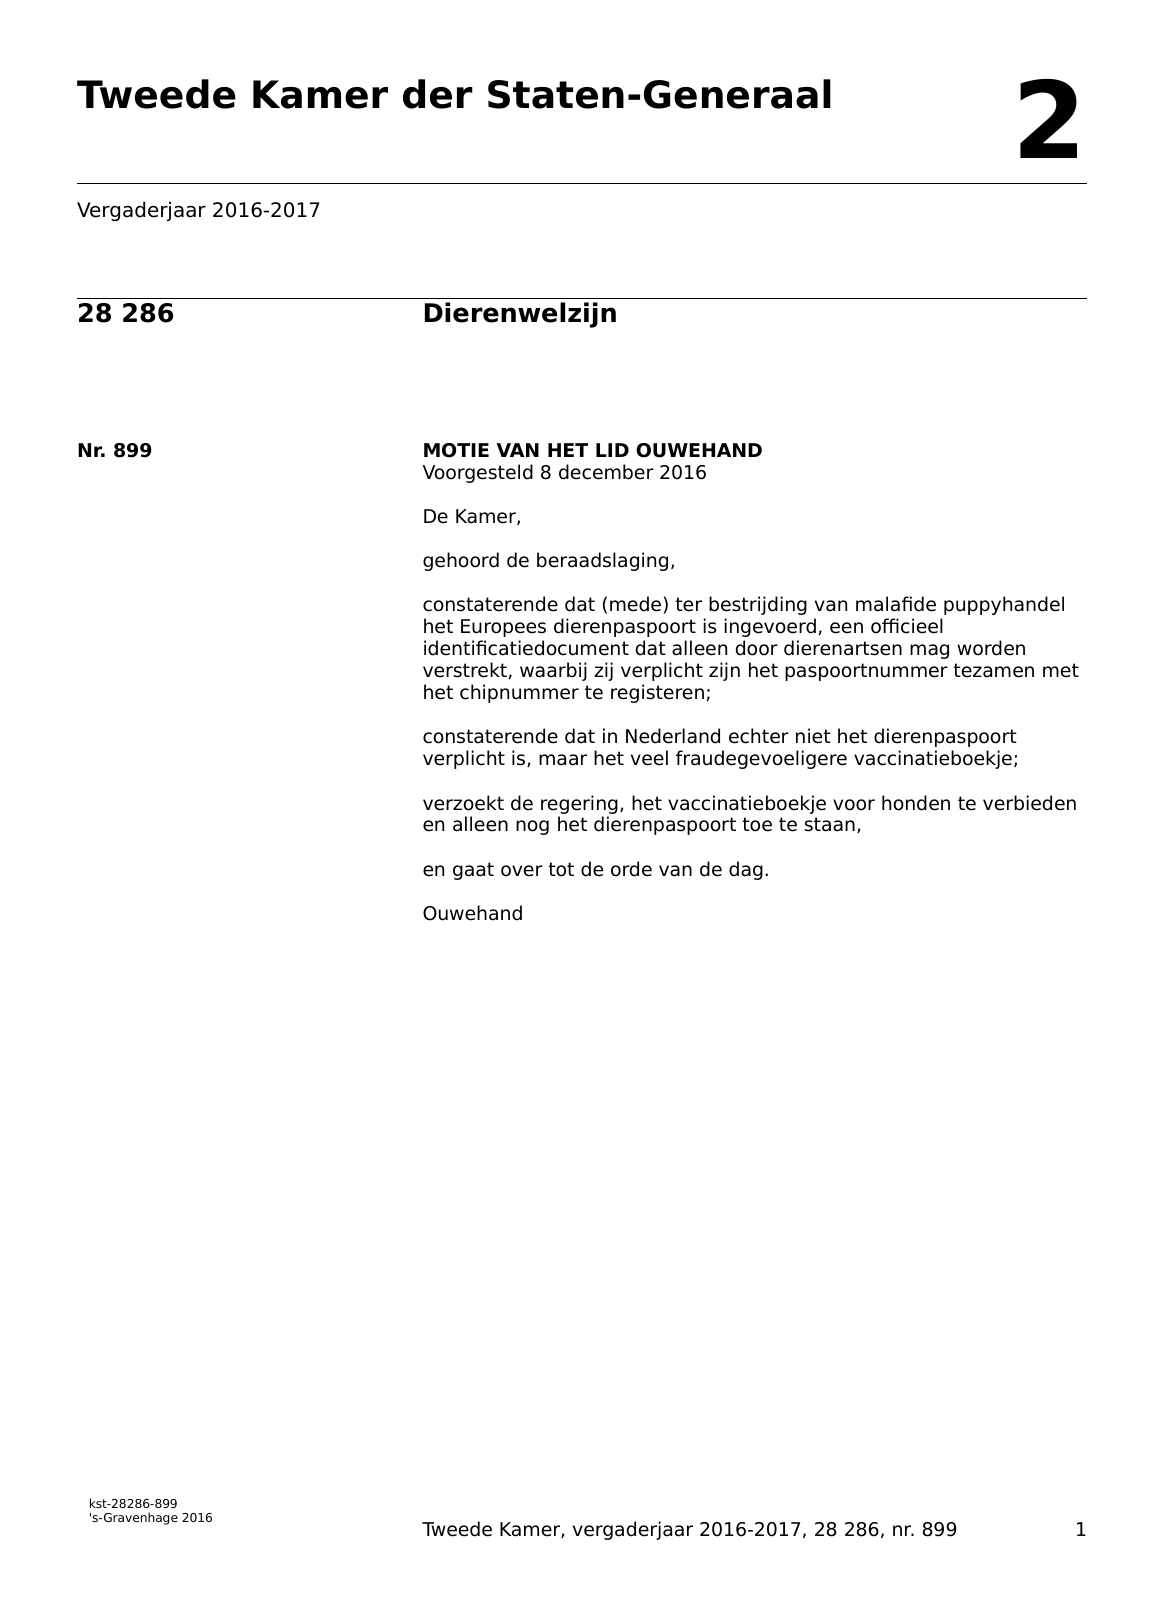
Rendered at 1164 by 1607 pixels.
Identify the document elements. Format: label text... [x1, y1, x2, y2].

text gehoord de beraadslaging, [422, 550, 1087, 572]
text Voorgesteld 8 december 2016 [422, 462, 1087, 484]
text De Kamer, [422, 506, 1087, 528]
text verzoekt de regering, het vaccinatieboekje voor honden te verbieden en alleen nog het dierenpaspoort toe te staan, [422, 792, 1087, 836]
text Ouwehand [422, 903, 1087, 925]
text constaterende dat (mede) ter bestrijding van malafide puppyhandel het Europees dierenpaspoort is ingevoerd, een officieel identificatiedocument dat alleen door dierenartsen mag worden verstrekt, waarbij zij verplicht zijn het paspoortnummer tezamen met het chipnummer te registeren; [422, 594, 1087, 704]
table_header 2 [886, 59, 1087, 183]
table_cell Vergaderjaar 2016-2017 [77, 184, 1087, 298]
text constaterende dat in Nederland echter niet het dierenpaspoort verplicht is, maar het veel fraudegevoeligere vaccinatieboekje; [422, 726, 1087, 770]
subtitle Nr. 899 MOTIE VAN HET LID OUWEHAND [77, 440, 1087, 462]
text en gaat over tot de orde van de dag. [422, 858, 1087, 881]
text 's-Gravenhage 2016 [88, 1511, 323, 1525]
table_header Tweede Kamer der Staten-Generaal [77, 59, 886, 183]
text kst-28286-899 [88, 1497, 323, 1511]
subtitle 28 286 Dierenwelzijn [77, 299, 1087, 329]
